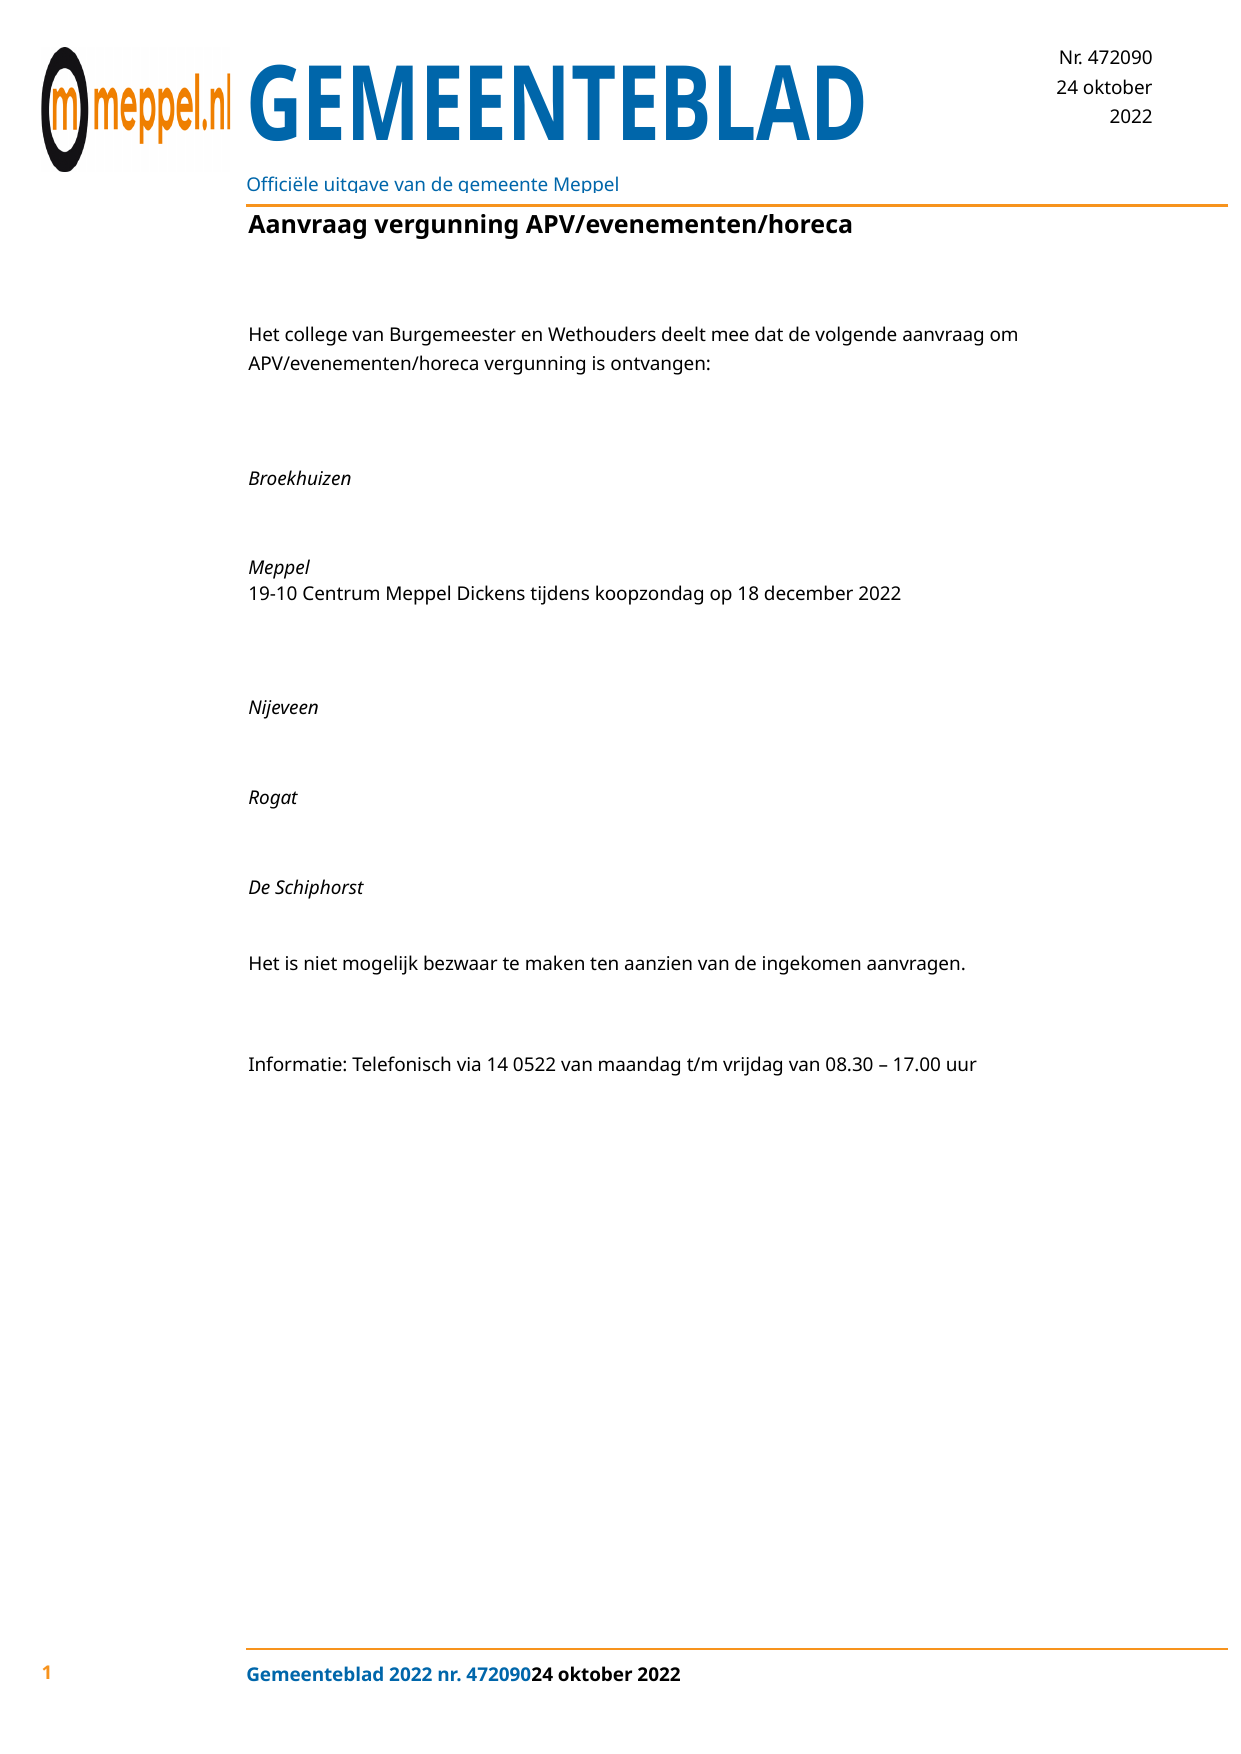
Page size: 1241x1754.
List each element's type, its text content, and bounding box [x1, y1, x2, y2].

text Rogat [248, 784, 1152, 810]
picture [41, 47, 231, 172]
text Informatie: Telefonisch via 14 0522 van maandag t/m vrijdag van 08.30 – 17.00 uur [248, 1051, 1152, 1077]
text Meppel [248, 554, 1152, 580]
text Aanvraag vergunning APV/evenementen/horeca [248, 207, 1152, 241]
text 19-10 Centrum Meppel Dickens tijdens koopzondag op 18 december 2022 [248, 580, 1152, 606]
text Broekhuizen [248, 465, 1152, 490]
text Nijeveen [248, 694, 1152, 720]
text Het college van Burgemeester en Wethouders deelt mee dat de volgende aanvraag om APV/evenementen/horeca vergunning is ontvangen: [248, 321, 1152, 376]
text Het is niet mogelijk bezwaar te maken ten aanzien van de ingekomen aanvragen. [248, 950, 1152, 976]
text De Schiphorst [248, 874, 1152, 899]
